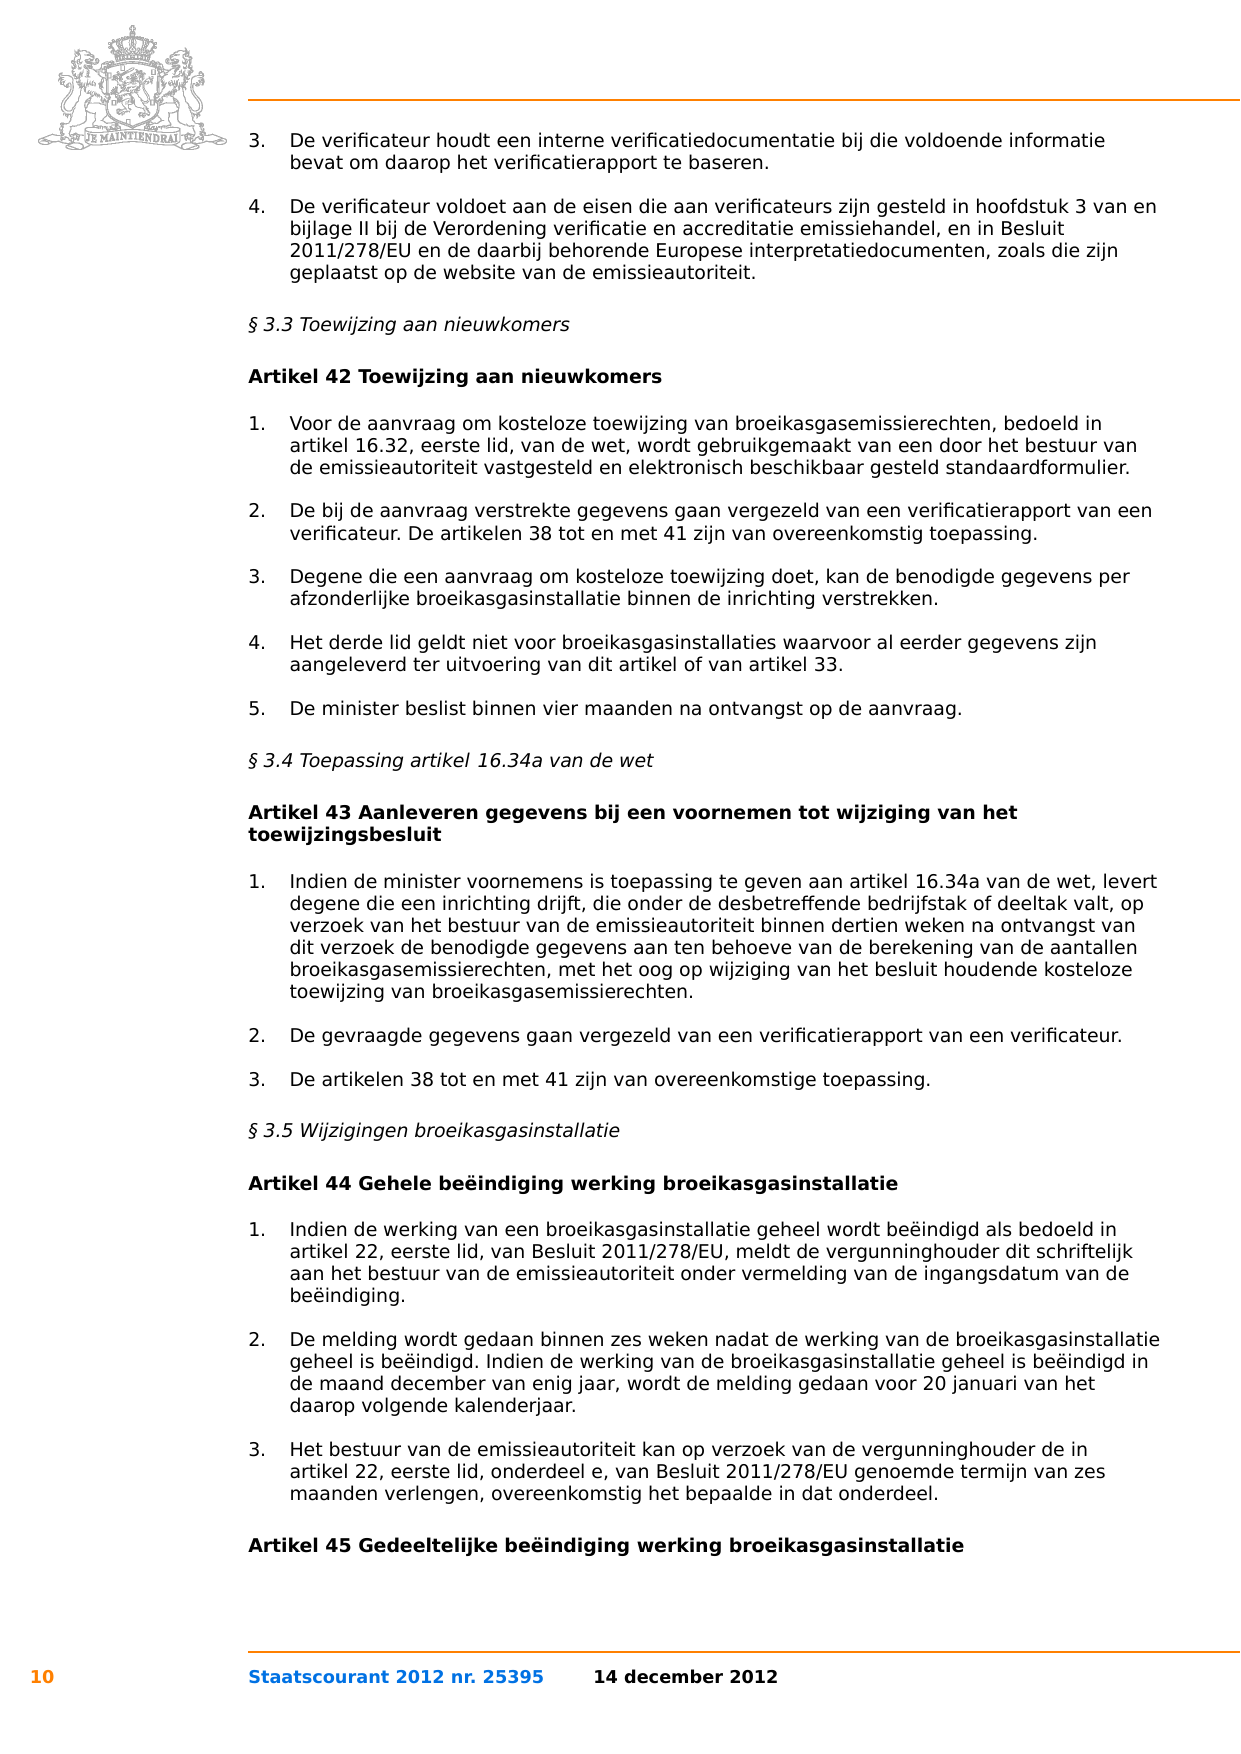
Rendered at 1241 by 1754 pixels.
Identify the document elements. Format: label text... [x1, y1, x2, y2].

subtitle Artikel 45 Gedeeltelijke beëindiging werking broeikasgasinstallatie [248, 1535, 1163, 1557]
text 1. Voor de aanvraag om kosteloze toewijzing van broeikasgasemissierechten, bedoeld in artikel 16.32, eerste lid, van de wet, wordt gebruikgemaakt van een door het bestuur van de emissieautoriteit vastgesteld en elektronisch beschikbaar gesteld standaardformulier. [248, 413, 1163, 478]
text 5. De minister beslist binnen vier maanden na ontvangst op de aanvraag. [248, 698, 1163, 720]
text 2. De gevraagde gegevens gaan vergezeld van een verificatierapport van een verificateur. [248, 1024, 1163, 1047]
text 4. De verificateur voldoet aan de eisen die aan verificateurs zijn gesteld in hoofdstuk 3 van en bijlage II bij de Verordening verificatie en accreditatie emissiehandel, en in Besluit 2011/278/EU en de daarbij behorende Europese interpretatiedocumenten, zoals die zijn geplaatst op de website van de emissieautoriteit. [248, 196, 1163, 284]
picture [38, 25, 227, 150]
subtitle § 3.3 Toewijzing aan nieuwkomers [248, 314, 1163, 336]
text 1. Indien de minister voornemens is toepassing te geven aan artikel 16.34a van de wet, levert degene die een inrichting drijft, die onder de desbetreffende bedrijfstak of deeltak valt, op verzoek van het bestuur van de emissieautoriteit binnen dertien weken na ontvangst van dit verzoek de benodigde gegevens aan ten behoeve van de berekening van de aantallen broeikasgasemissierechten, met het oog op wijziging van het besluit houdende kosteloze toewijzing van broeikasgasemissierechten. [248, 871, 1163, 1003]
subtitle § 3.4 Toepassing artikel 16.34a van de wet [248, 750, 1163, 772]
text 4. Het derde lid geldt niet voor broeikasgasinstallaties waarvoor al eerder gegevens zijn aangeleverd ter uitvoering van dit artikel of van artikel 33. [248, 632, 1163, 676]
text 1. Indien de werking van een broeikasgasinstallatie geheel wordt beëindigd als bedoeld in artikel 22, eerste lid, van Besluit 2011/278/EU, meldt de vergunninghouder dit schriftelijk aan het bestuur van de emissieautoriteit onder vermelding van de ingangsdatum van de beëindiging. [248, 1219, 1163, 1307]
text 3. Degene die een aanvraag om kosteloze toewijzing doet, kan de benodigde gegevens per afzonderlijke broeikasgasinstallatie binnen de inrichting verstrekken. [248, 566, 1163, 610]
text 2. De bij de aanvraag verstrekte gegevens gaan vergezeld van een verificatierapport van een verificateur. De artikelen 38 tot en met 41 zijn van overeenkomstig toepassing. [248, 500, 1163, 544]
subtitle Artikel 44 Gehele beëindiging werking broeikasgasinstallatie [248, 1172, 1163, 1194]
text 3. Het bestuur van de emissieautoriteit kan op verzoek van de vergunninghouder de in artikel 22, eerste lid, onderdeel e, van Besluit 2011/278/EU genoemde termijn van zes maanden verlengen, overeenkomstig het bepaalde in dat onderdeel. [248, 1439, 1163, 1505]
subtitle Artikel 43 Aanleveren gegevens bij een voornemen tot wijziging van het toewijzingsbesluit [248, 802, 1163, 846]
text 3. De artikelen 38 tot en met 41 zijn van overeenkomstige toepassing. [248, 1068, 1163, 1090]
subtitle § 3.5 Wijzigingen broeikasgasinstallatie [248, 1120, 1163, 1142]
text 3. De verificateur houdt een interne verificatiedocumentatie bij die voldoende informatie bevat om daarop het verificatierapport te baseren. [248, 130, 1163, 174]
subtitle Artikel 42 Toewijzing aan nieuwkomers [248, 366, 1163, 388]
text 2. De melding wordt gedaan binnen zes weken nadat de werking van de broeikasgasinstallatie geheel is beëindigd. Indien de werking van de broeikasgasinstallatie geheel is beëindigd in de maand december van enig jaar, wordt de melding gedaan voor 20 januari van het daarop volgende kalenderjaar. [248, 1329, 1163, 1417]
